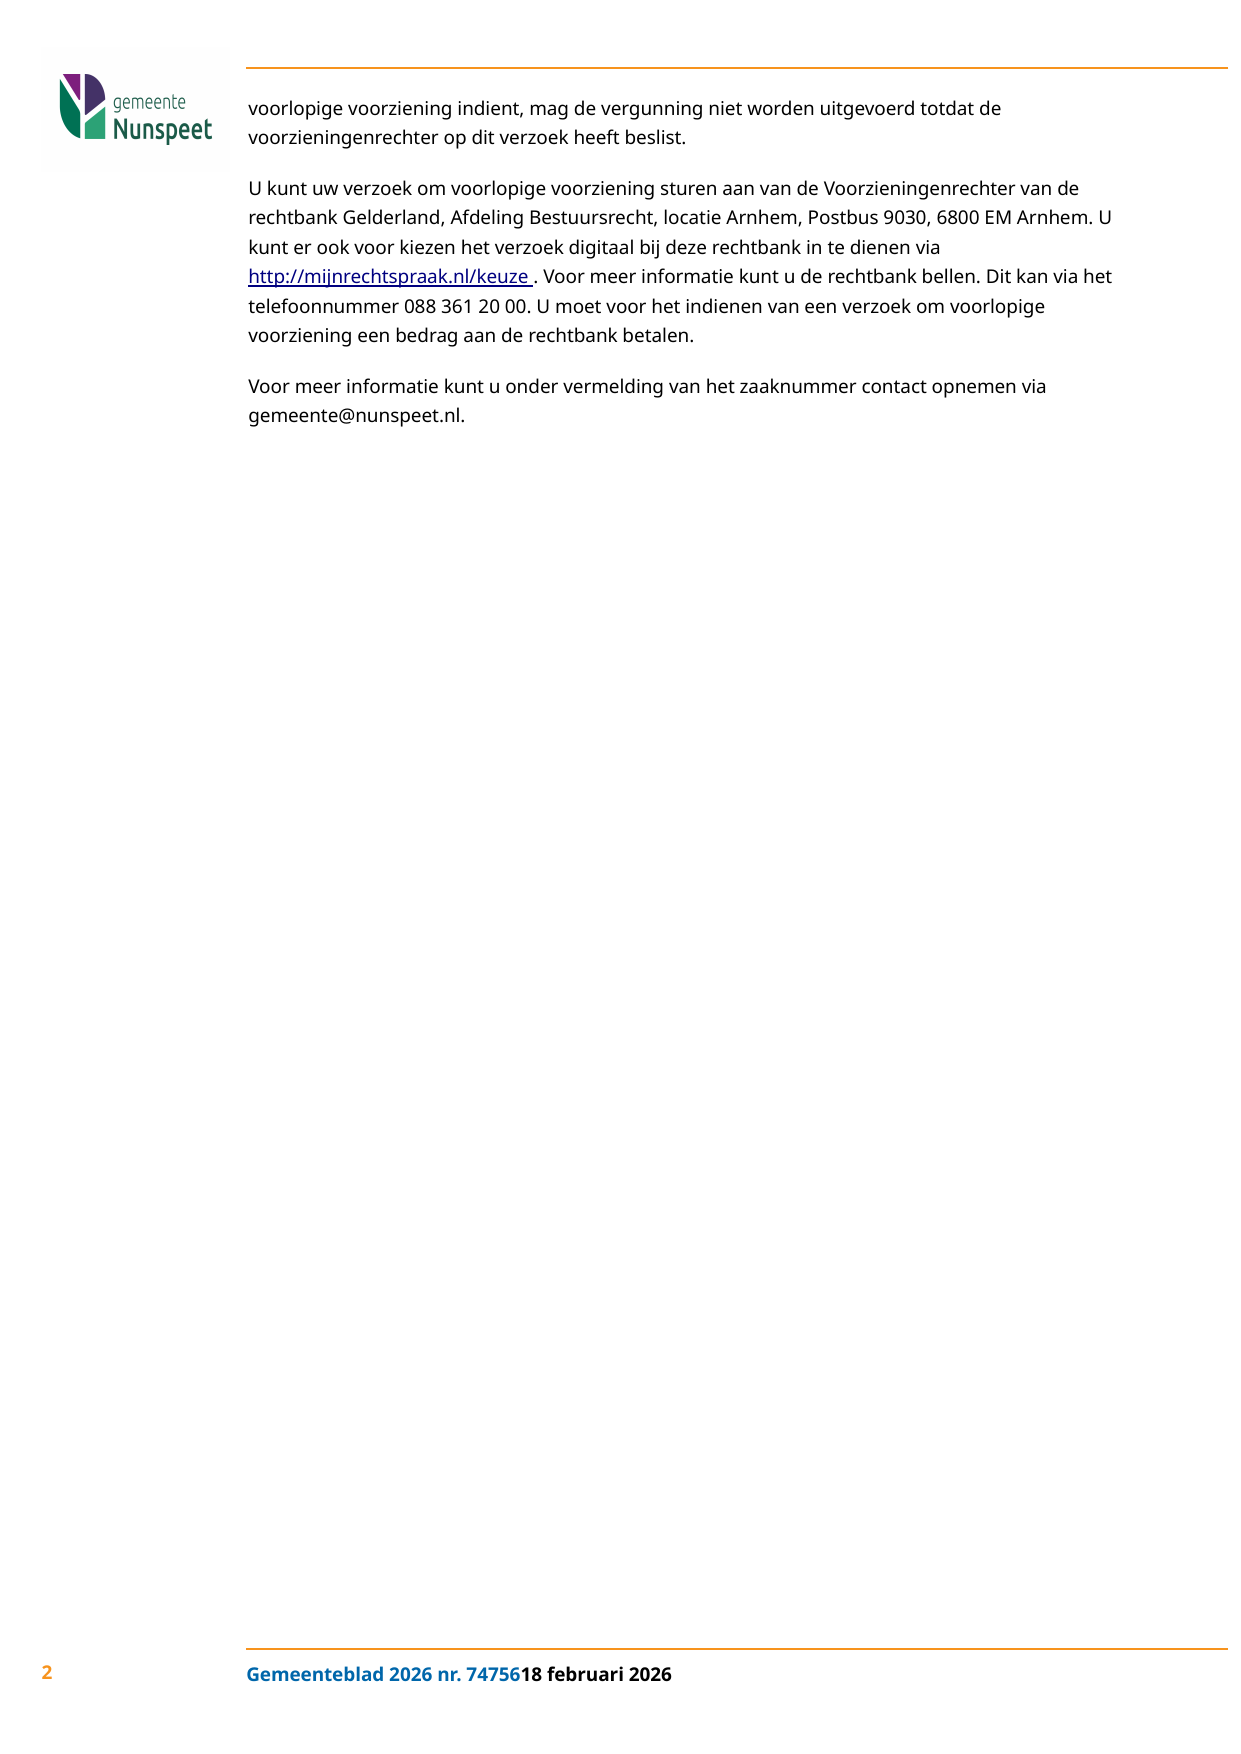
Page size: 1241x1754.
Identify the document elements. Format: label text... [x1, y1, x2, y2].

text U kunt uw verzoek om voorlopige voorziening sturen aan van de Voorzieningenrechter van de rechtbank Gelderland, Afdeling Bestuursrecht, locatie Arnhem, Postbus 9030, 6800 EM Arnhem. U kunt er ook voor kiezen het verzoek digitaal bij deze rechtbank in te dienen via http://mijnrechtspraak.nl/keuze . Voor meer informatie kunt u de rechtbank bellen. Dit kan via het telefoonnummer 088 361 20 00. U moet voor het indienen van een verzoek om voorlopige voorziening een bedrag aan de rechtbank betalen. [248, 175, 1152, 348]
text Voor meer informatie kunt u onder vermelding van het zaaknummer contact opnemen via gemeente@nunspeet.nl. [248, 373, 1152, 428]
text voorlopige voorziening indient, mag de vergunning niet worden uitgevoerd totdat de voorzieningenrechter op dit verzoek heeft beslist. [248, 95, 1152, 150]
picture [41, 47, 231, 172]
